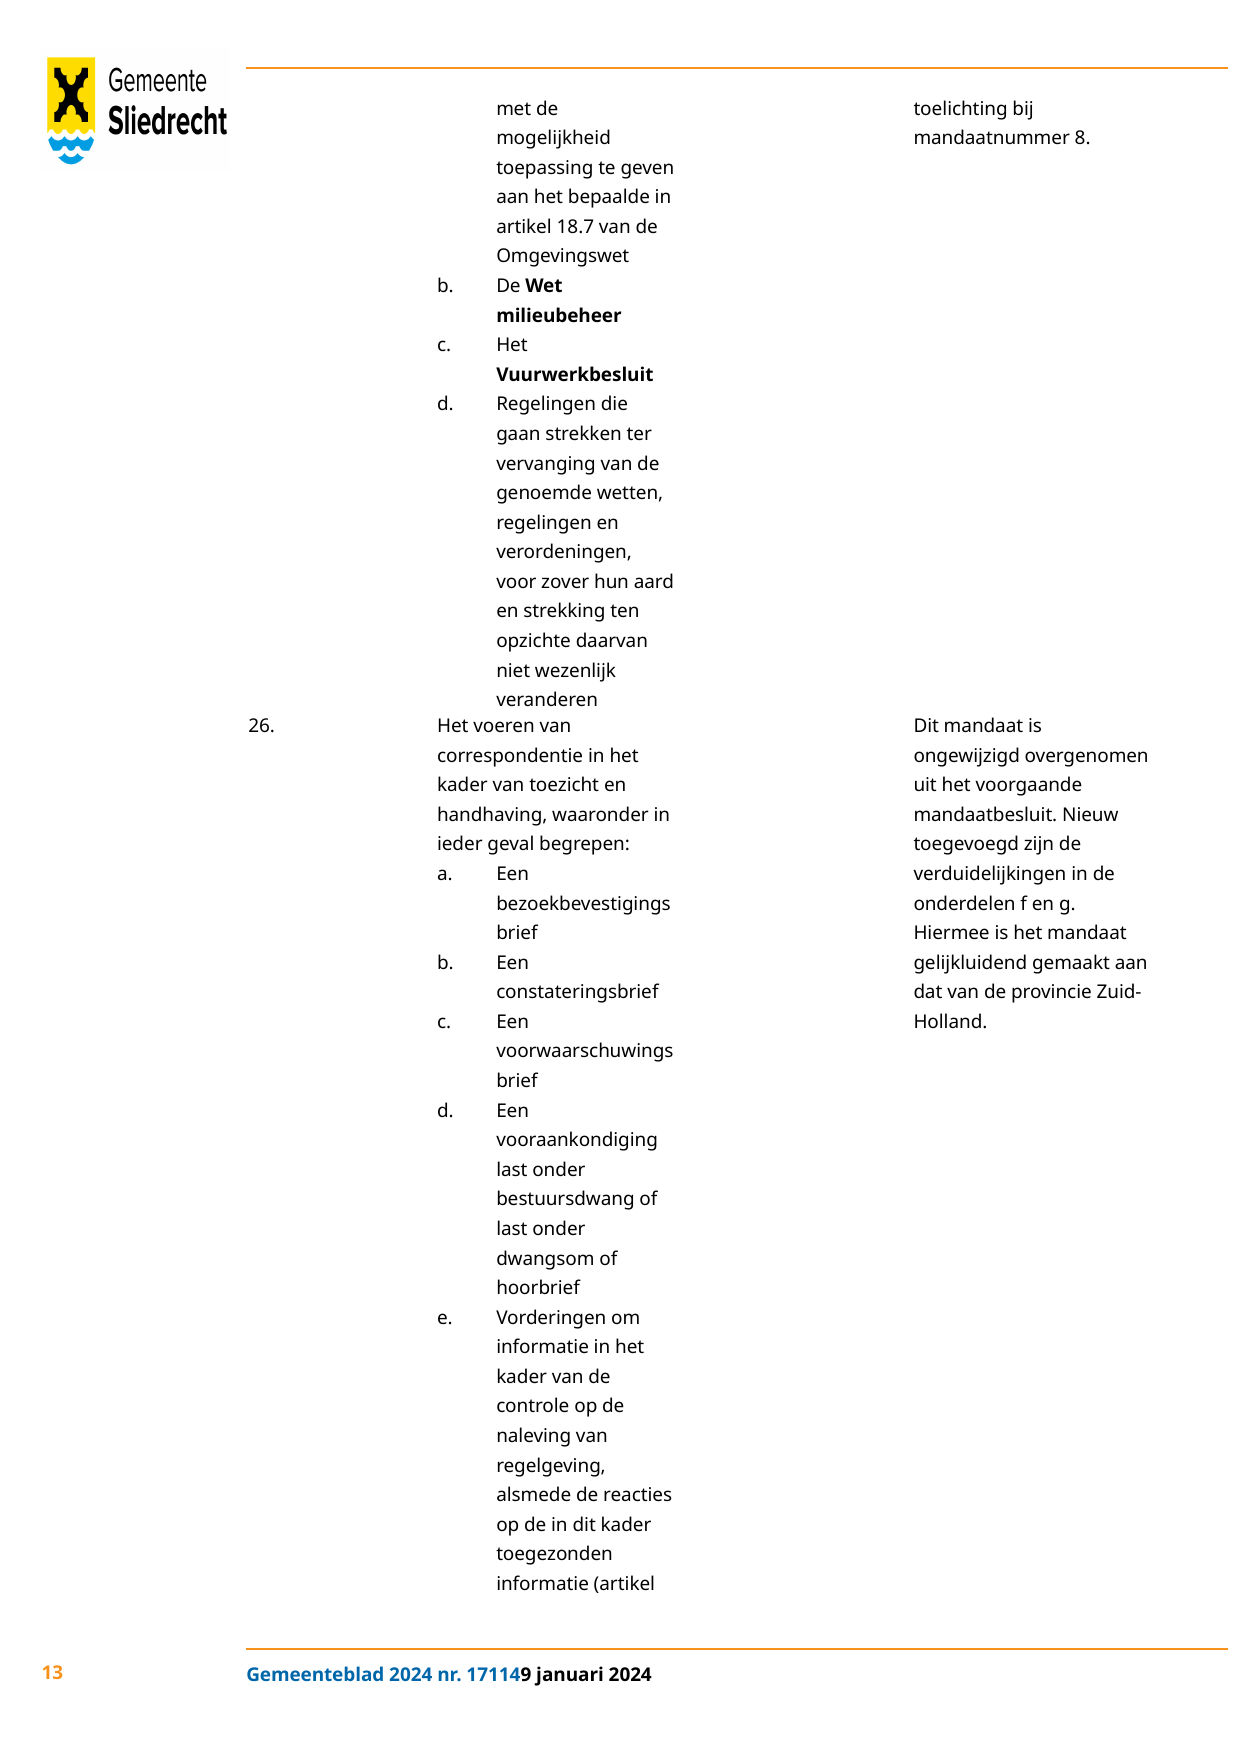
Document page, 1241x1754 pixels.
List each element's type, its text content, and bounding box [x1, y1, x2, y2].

table_cell Het voeren van correspondentie in het kader van toezicht en handhaving, waaronder in ieder geval begrepen: Een bezoekbevestigingsbrief Een constateringsbrief Een voorwaarschuwingsbrief Een vooraankondiging last onder bestuursdwang of last onder dwangsom of hoorbrief Vorderingen om informatie in het kader van de controle op de naleving van regelgeving, alsmede de reacties op de in dit kader toegezonden informatie (artikel [437, 712, 675, 1596]
table_cell toelichting bij mandaatnummer 8. [913, 95, 1152, 712]
table_cell [675, 95, 913, 712]
table_cell [248, 95, 437, 712]
picture [41, 47, 231, 172]
table_cell 26. [248, 712, 437, 1596]
table_cell met de mogelijkheid toepassing te geven aan het bepaalde in artikel 18.7 van de Omgevingswet De Wet milieubeheer Het Vuurwerkbesluit Regelingen die gaan strekken ter vervanging van de genoemde wetten, regelingen en verordeningen, voor zover hun aard en strekking ten opzichte daarvan niet wezenlijk veranderen [437, 95, 675, 712]
table_cell [675, 712, 913, 1596]
table_cell Dit mandaat is ongewijzigd overgenomen uit het voorgaande mandaatbesluit. Nieuw toegevoegd zijn de verduidelijkingen in de onderdelen f en g. Hiermee is het mandaat gelijkluidend gemaakt aan dat van de provincie Zuid-Holland. [913, 712, 1152, 1596]
